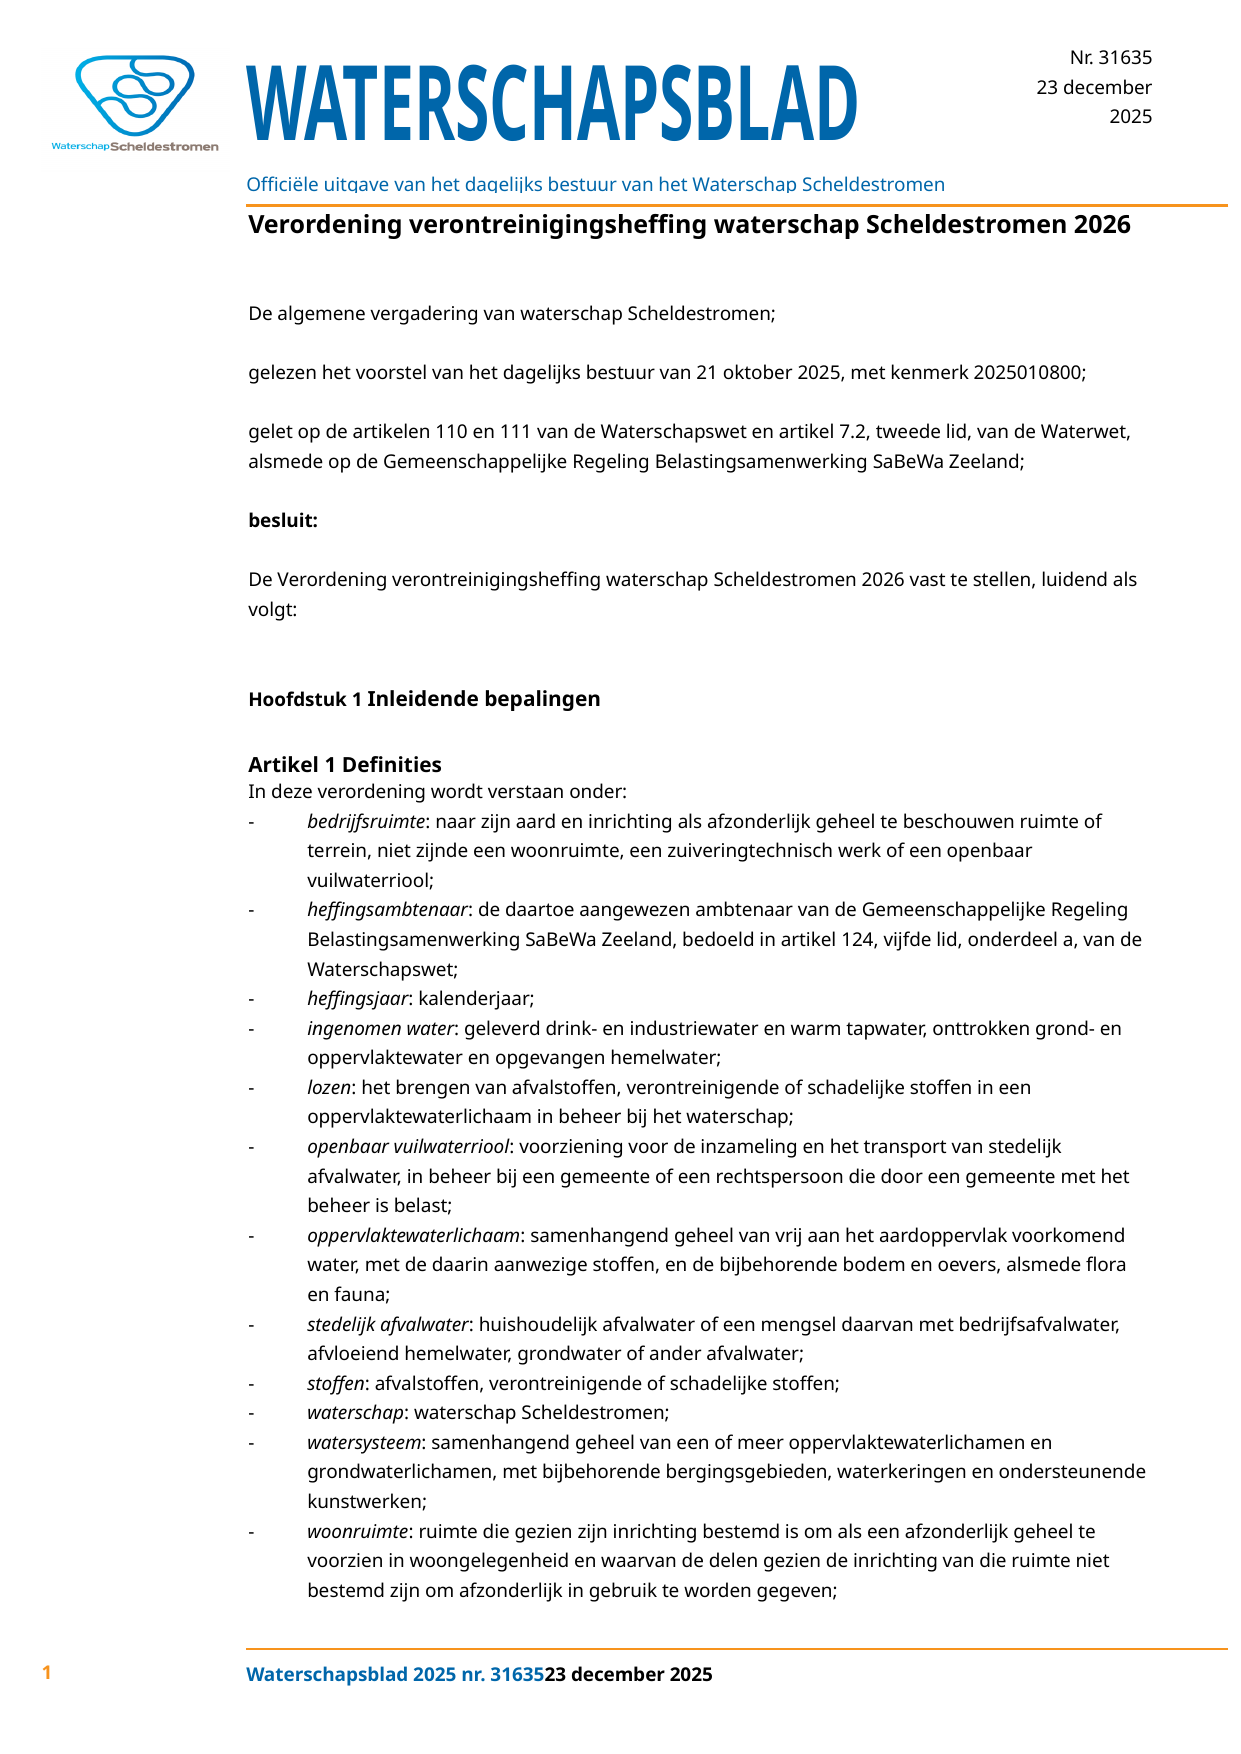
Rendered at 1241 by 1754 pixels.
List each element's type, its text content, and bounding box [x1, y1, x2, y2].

text In deze verordening wordt verstaan onder: [248, 778, 1152, 804]
list heffingsambtenaar: de daartoe aangewezen ambtenaar van de Gemeenschappelijke Regeling Belastingsamenwerking SaBeWa Zeeland, bedoeld in artikel 124, vijfde lid, onderdeel a, van de Waterschapswet; [248, 897, 1152, 981]
picture [41, 47, 231, 172]
list watersysteem: samenhangend geheel van een of meer oppervlaktewaterlichamen en grondwaterlichamen, met bijbehorende bergingsgebieden, waterkeringen en ondersteunende kunstwerken; [248, 1429, 1152, 1514]
list lozen: het brengen van afvalstoffen, verontreinigende of schadelijke stoffen in een oppervlaktewaterlichaam in beheer bij het waterschap; [248, 1074, 1152, 1129]
text Hoofdstuk 1 Inleidende bepalingen [248, 684, 1152, 713]
list ingenomen water: geleverd drink- en industriewater en warm tapwater, onttrokken grond- en oppervlaktewater en opgevangen hemelwater; [248, 1015, 1152, 1070]
text De algemene vergadering van waterschap Scheldestromen; [248, 300, 1152, 326]
text gelet op de artikelen 110 en 111 van de Waterschapswet en artikel 7.2, tweede lid, van de Waterwet, alsmede op de Gemeenschappelijke Regeling Belastingsamenwerking SaBeWa Zeeland; [248, 418, 1152, 473]
text Artikel 1 Definities [248, 750, 1152, 778]
list openbaar vuilwaterriool: voorziening voor de inzameling en het transport van stedelijk afvalwater, in beheer bij een gemeente of een rechtspersoon die door een gemeente met het beheer is belast; [248, 1133, 1152, 1218]
list stedelijk afvalwater: huishoudelijk afvalwater of een mengsel daarvan met bedrijfsafvalwater, afvloeiend hemelwater, grondwater of ander afvalwater; [248, 1311, 1152, 1366]
list stoffen: afvalstoffen, verontreinigende of schadelijke stoffen; [248, 1370, 1152, 1396]
text besluit: [248, 507, 1152, 533]
list waterschap: waterschap Scheldestromen; [248, 1399, 1152, 1425]
text gelezen het voorstel van het dagelijks bestuur van 21 oktober 2025, met kenmerk 2025010800; [248, 359, 1152, 385]
text De Verordening verontreinigingsheffing waterschap Scheldestromen 2026 vast te stellen, luidend als volgt: [248, 566, 1152, 621]
list bedrijfsruimte: naar zijn aard en inrichting als afzonderlijk geheel te beschouwen ruimte of terrein, niet zijnde een woonruimte, een zuiveringtechnisch werk of een openbaar vuilwaterriool; [248, 808, 1152, 893]
list heffingsjaar: kalenderjaar; [248, 985, 1152, 1011]
text Verordening verontreinigingsheffing waterschap Scheldestromen 2026 [248, 207, 1152, 241]
list woonruimte: ruimte die gezien zijn inrichting bestemd is om als een afzonderlijk geheel te voorzien in woongelegenheid en waarvan de delen gezien de inrichting van die ruimte niet bestemd zijn om afzonderlijk in gebruik te worden gegeven; [248, 1518, 1152, 1603]
list oppervlaktewaterlichaam: samenhangend geheel van vrij aan het aardoppervlak voorkomend water, met de daarin aanwezige stoffen, en de bijbehorende bodem en oevers, alsmede flora en fauna; [248, 1222, 1152, 1307]
